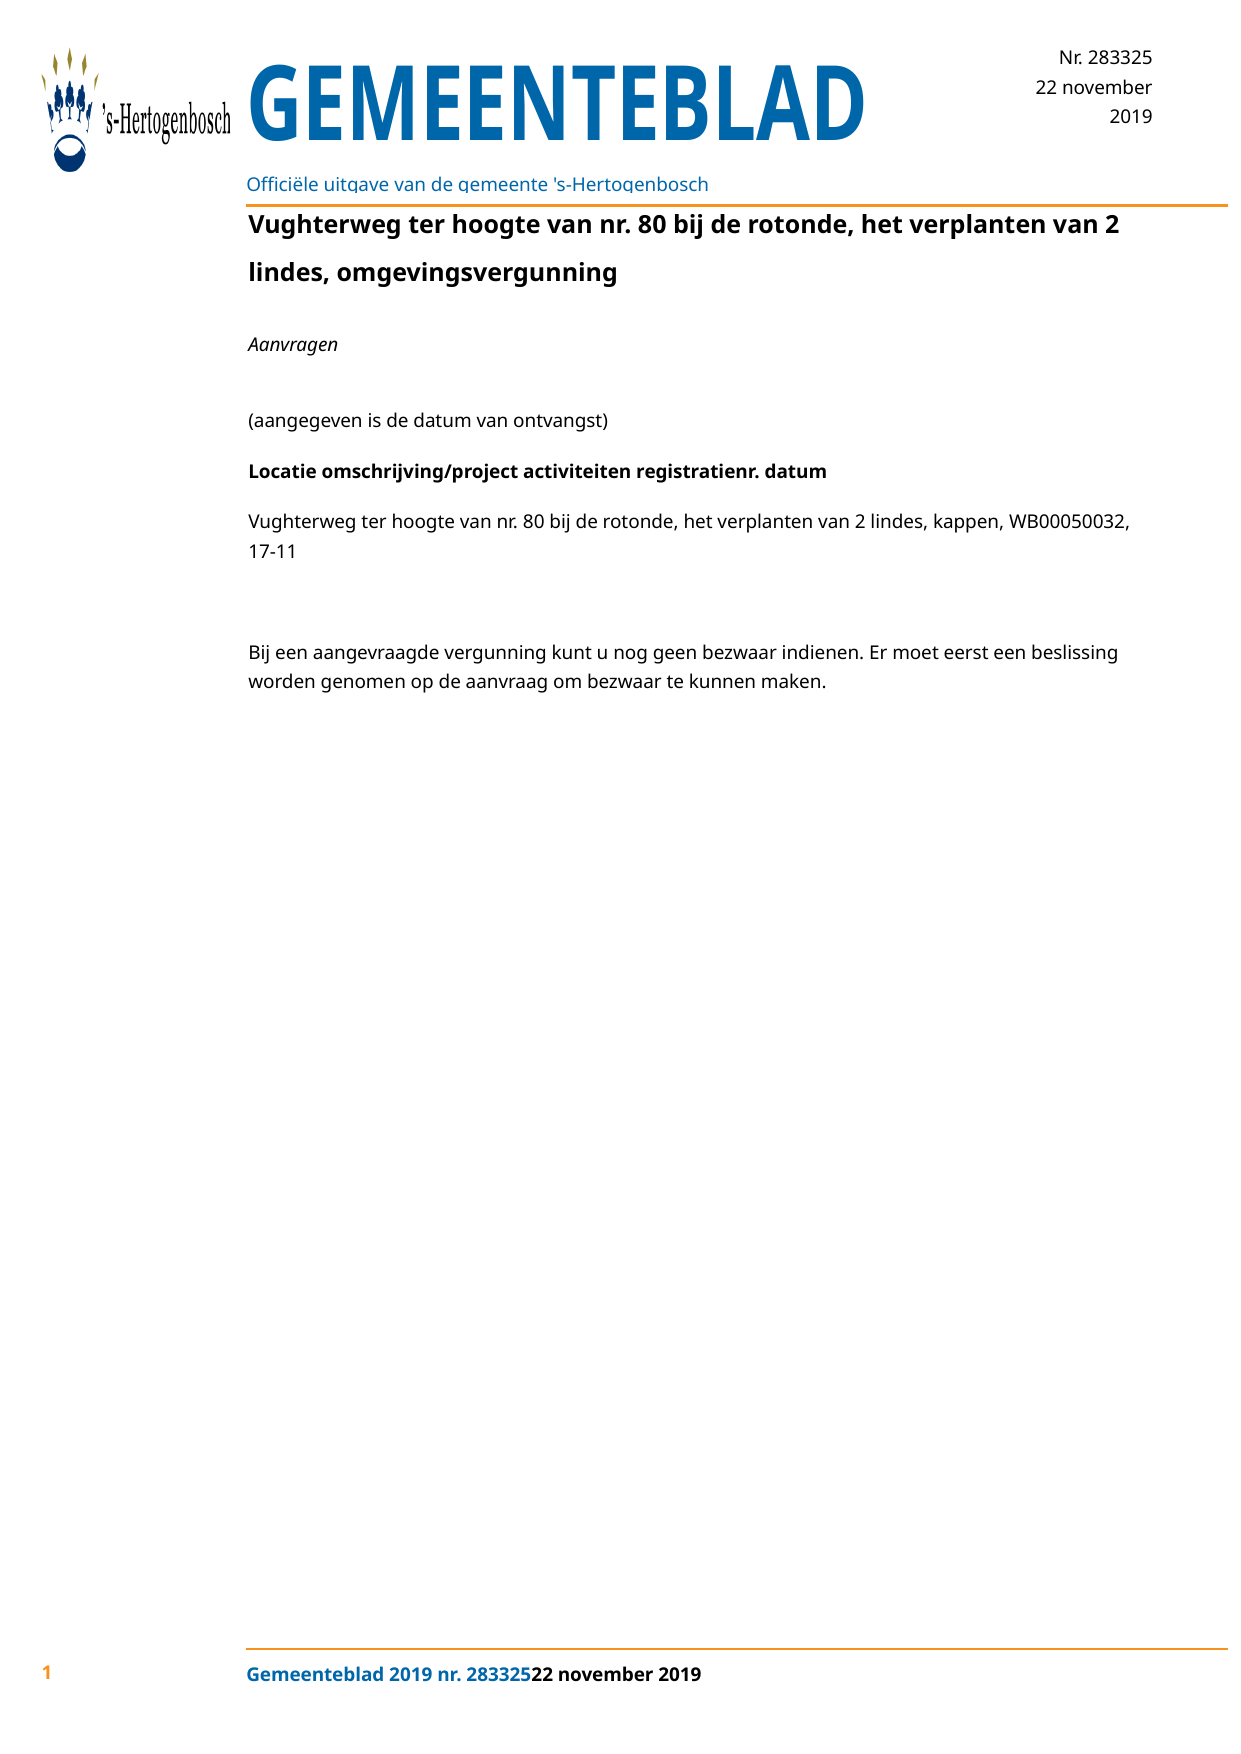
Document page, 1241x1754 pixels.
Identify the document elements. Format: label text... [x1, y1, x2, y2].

text Bij een aangevraagde vergunning kunt u nog geen bezwaar indienen. Er moet eerst een beslissing worden genomen op de aanvraag om bezwaar te kunnen maken. [248, 639, 1152, 694]
picture [41, 47, 231, 172]
text Locatie omschrijving/project activiteiten registratienr. datum [248, 458, 1152, 484]
text Vughterweg ter hoogte van nr. 80 bij de rotonde, het verplanten van 2 lindes, omgevingsvergunning [248, 207, 1152, 288]
text Vughterweg ter hoogte van nr. 80 bij de rotonde, het verplanten van 2 lindes, kappen, WB00050032, 17-11 [248, 508, 1152, 564]
text Aanvragen [248, 331, 1152, 357]
text (aangegeven is de datum van ontvangst) [248, 408, 1152, 433]
